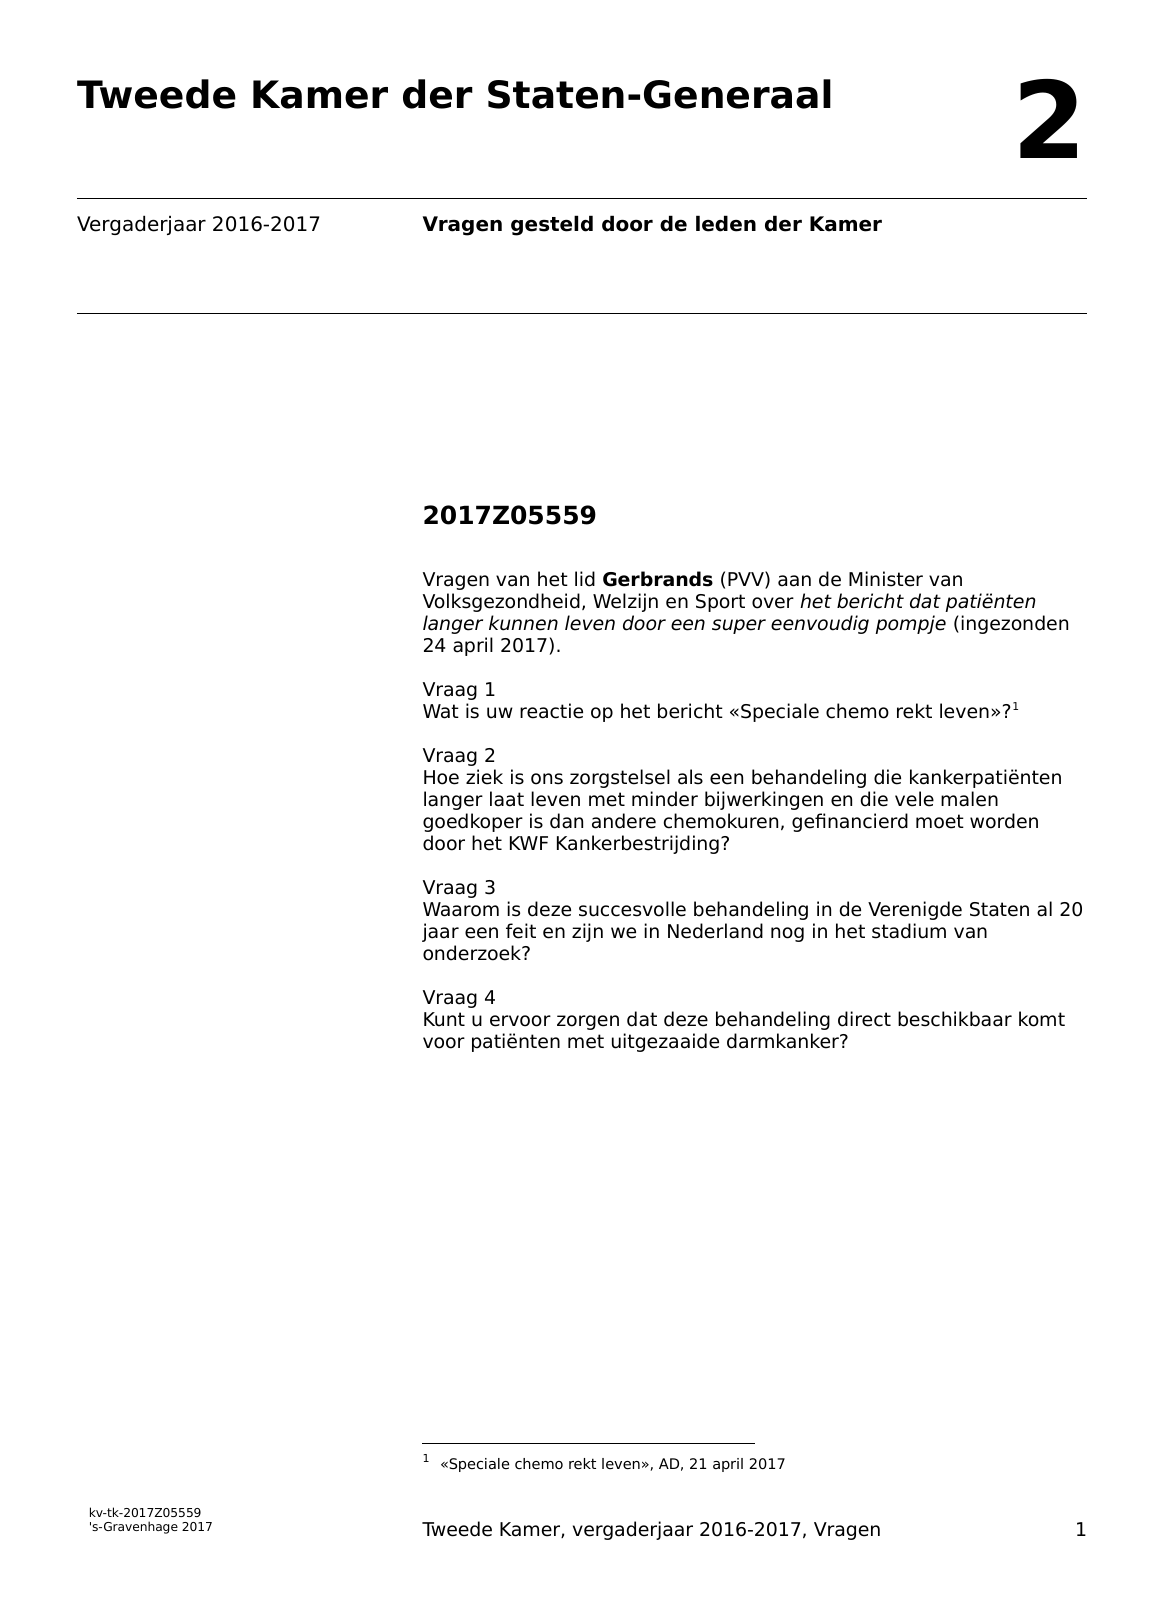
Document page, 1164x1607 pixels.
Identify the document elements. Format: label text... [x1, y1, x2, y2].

text Vraag 4 [422, 987, 1087, 1009]
text kv-tk-2017Z05559 [88, 1506, 323, 1520]
text Kunt u ervoor zorgen dat deze behandeling direct beschikbaar komt voor patiënten met uitgezaaide darmkanker? [422, 1009, 1087, 1053]
text Wat is uw reactie op het bericht «Speciale chemo rekt leven»? [422, 701, 1087, 723]
table_header 2 [886, 59, 1087, 198]
text Vraag 1 [422, 679, 1087, 701]
text 2017Z05559 [422, 501, 1087, 531]
table_cell Vergaderjaar 2016-2017 [77, 199, 422, 313]
text Vragen van het lid Gerbrands (PVV) aan de Minister van Volksgezondheid, Welzijn en Sport over het bericht dat patiënten langer kunnen leven door een super eenvoudig pompje (ingezonden 24 april 2017). [422, 569, 1087, 657]
text Waarom is deze succesvolle behandeling in de Verenigde Staten al 20 jaar een feit en zijn we in Nederland nog in het stadium van onderzoek? [422, 899, 1087, 965]
text «Speciale chemo rekt leven», AD, 21 april 2017 [422, 1452, 1087, 1474]
text Vraag 3 [422, 877, 1087, 899]
table_cell Vragen gesteld door de leden der Kamer [422, 199, 1087, 313]
text Hoe ziek is ons zorgstelsel als een behandeling die kankerpatiënten langer laat leven met minder bijwerkingen en die vele malen goedkoper is dan andere chemokuren, gefinancierd moet worden door het KWF Kankerbestrijding? [422, 767, 1087, 855]
text 's-Gravenhage 2017 [88, 1520, 323, 1534]
table_header Tweede Kamer der Staten-Generaal [77, 59, 886, 198]
text Vraag 2 [422, 745, 1087, 767]
